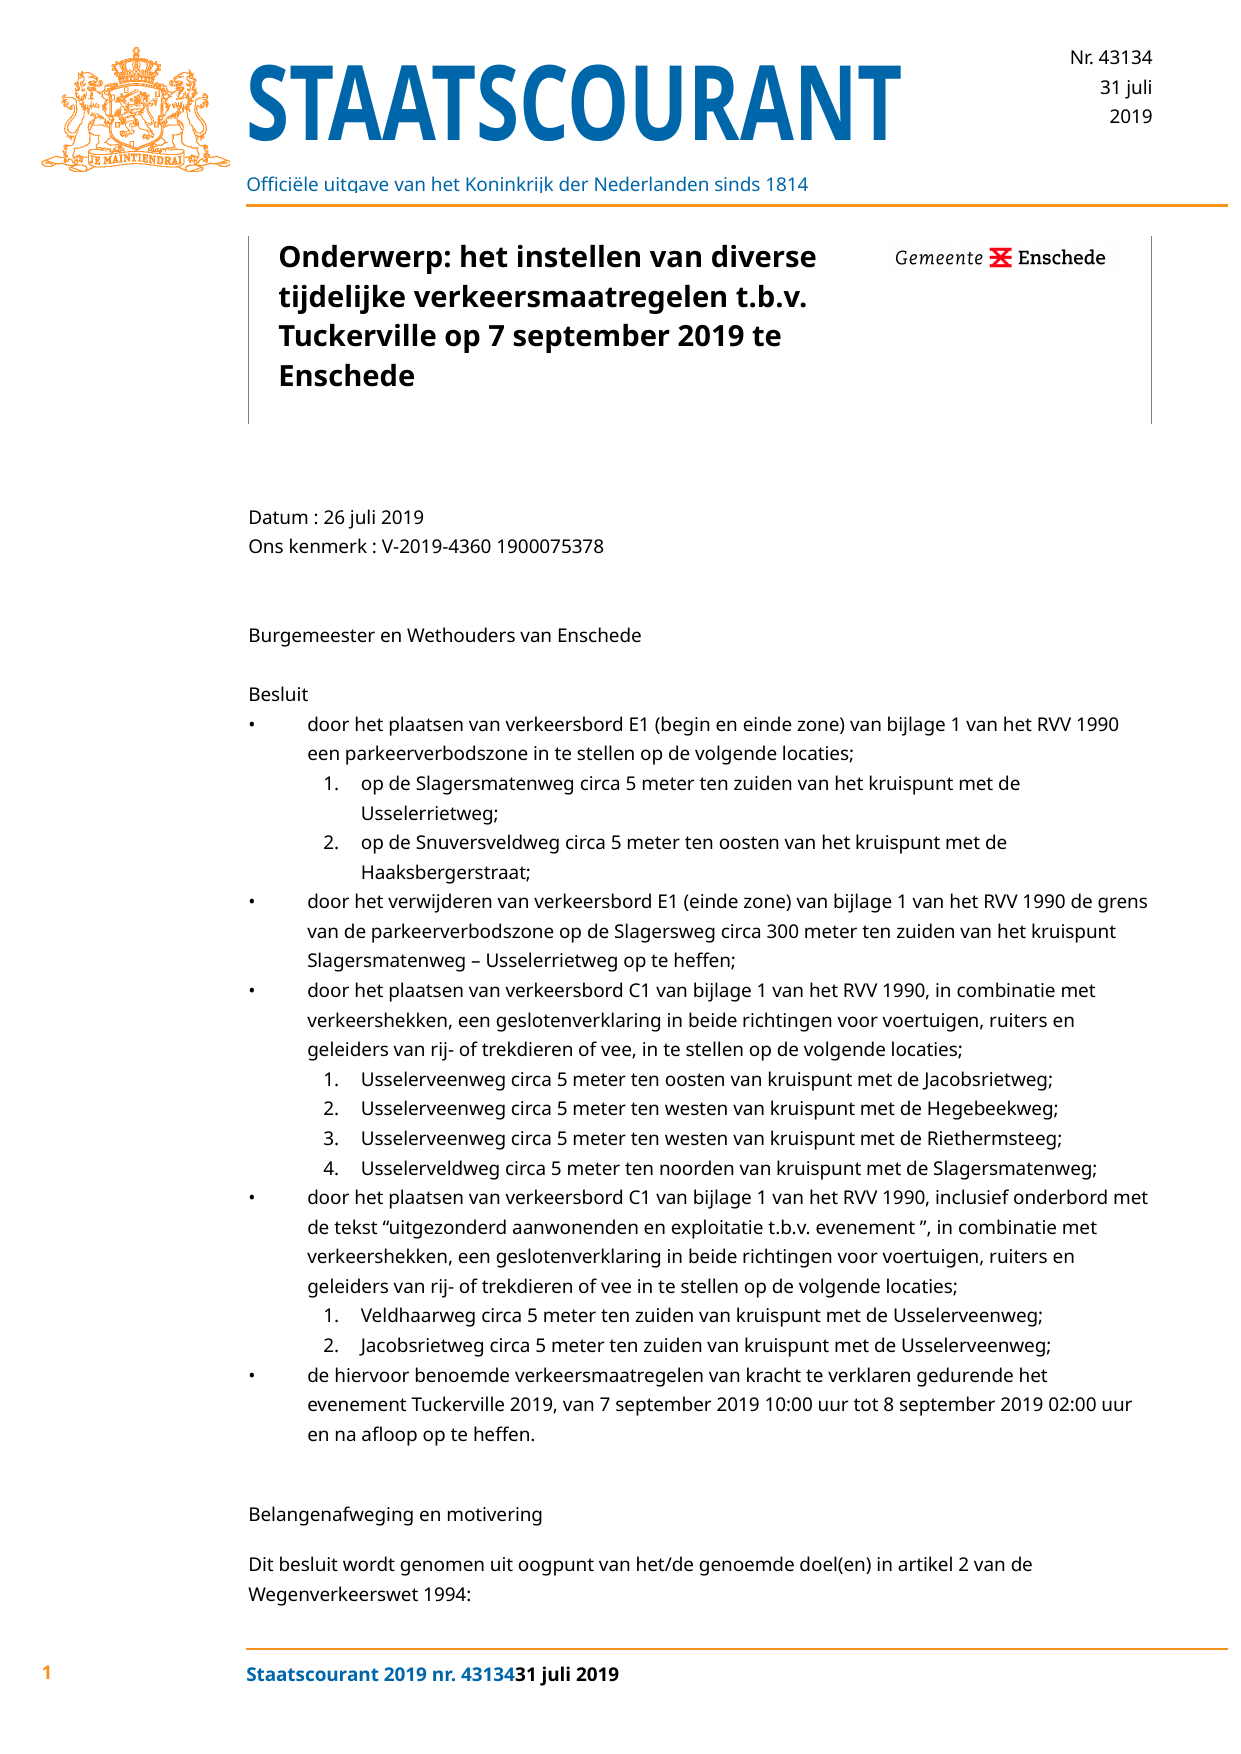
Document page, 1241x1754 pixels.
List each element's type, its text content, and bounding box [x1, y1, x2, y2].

picture [882, 236, 1119, 279]
list Usselerveldweg circa 5 meter ten noorden van kruispunt met de Slagersmatenweg; [323, 1155, 1152, 1181]
list Usselerveenweg circa 5 meter ten westen van kruispunt met de Riethermsteeg; [323, 1125, 1152, 1151]
list door het verwijderen van verkeersbord E1 (einde zone) van bijlage 1 van het RVV 1990 de grens van de parkeerverbodszone op de Slagersweg circa 300 meter ten zuiden van het kruispunt Slagersmatenweg – Usselerrietweg op te heffen; [248, 888, 1152, 973]
list door het plaatsen van verkeersbord C1 van bijlage 1 van het RVV 1990, inclusief onderbord met de tekst “uitgezonderd aanwonenden en exploitatie t.b.v. evenement ”, in combinatie met verkeershekken, een geslotenverklaring in beide richtingen voor voertuigen, ruiters en geleiders van rij- of trekdieren of vee in te stellen op de volgende locaties; [248, 1184, 1152, 1299]
text Burgemeester en Wethouders van Enschede [248, 622, 1152, 648]
text Belangenafweging en motivering [248, 1501, 1152, 1527]
list Usselerveenweg circa 5 meter ten oosten van kruispunt met de Jacobsrietweg; [323, 1066, 1152, 1092]
list Veldhaarweg circa 5 meter ten zuiden van kruispunt met de Usselerveenweg; [323, 1303, 1152, 1328]
text Besluit [248, 681, 1152, 707]
text Datum : 26 juli 2019 [248, 504, 1152, 530]
table_header [850, 236, 1151, 424]
text Ons kenmerk : V-2019-4360 1900075378 [248, 533, 1152, 559]
picture [41, 47, 231, 172]
text Dit besluit wordt genomen uit oogpunt van het/de genoemde doel(en) in artikel 2 van de Wegenverkeerswet 1994: [248, 1551, 1152, 1607]
list Jacobsrietweg circa 5 meter ten zuiden van kruispunt met de Usselerveenweg; [323, 1332, 1152, 1358]
list door het plaatsen van verkeersbord E1 (begin en einde zone) van bijlage 1 van het RVV 1990 een parkeerverbodszone in te stellen op de volgende locaties; [248, 711, 1152, 766]
list Usselerveenweg circa 5 meter ten westen van kruispunt met de Hegebeekweg; [323, 1096, 1152, 1121]
list door het plaatsen van verkeersbord C1 van bijlage 1 van het RVV 1990, in combinatie met verkeershekken, een geslotenverklaring in beide richtingen voor voertuigen, ruiters en geleiders van rij- of trekdieren of vee, in te stellen op de volgende locaties; [248, 977, 1152, 1062]
table_header Onderwerp: het instellen van diverse tijdelijke verkeersmaatregelen t.b.v. Tuckerville op 7 september 2019 te Enschede [249, 236, 850, 424]
list op de Snuversveldweg circa 5 meter ten oosten van het kruispunt met de Haaksbergerstraat; [323, 829, 1152, 885]
list de hiervoor benoemde verkeersmaatregelen van kracht te verklaren gedurende het evenement Tuckerville 2019, van 7 september 2019 10:00 uur tot 8 september 2019 02:00 uur en na afloop op te heffen. [248, 1362, 1152, 1447]
list op de Slagersmatenweg circa 5 meter ten zuiden van het kruispunt met de Usselerrietweg; [323, 770, 1152, 826]
